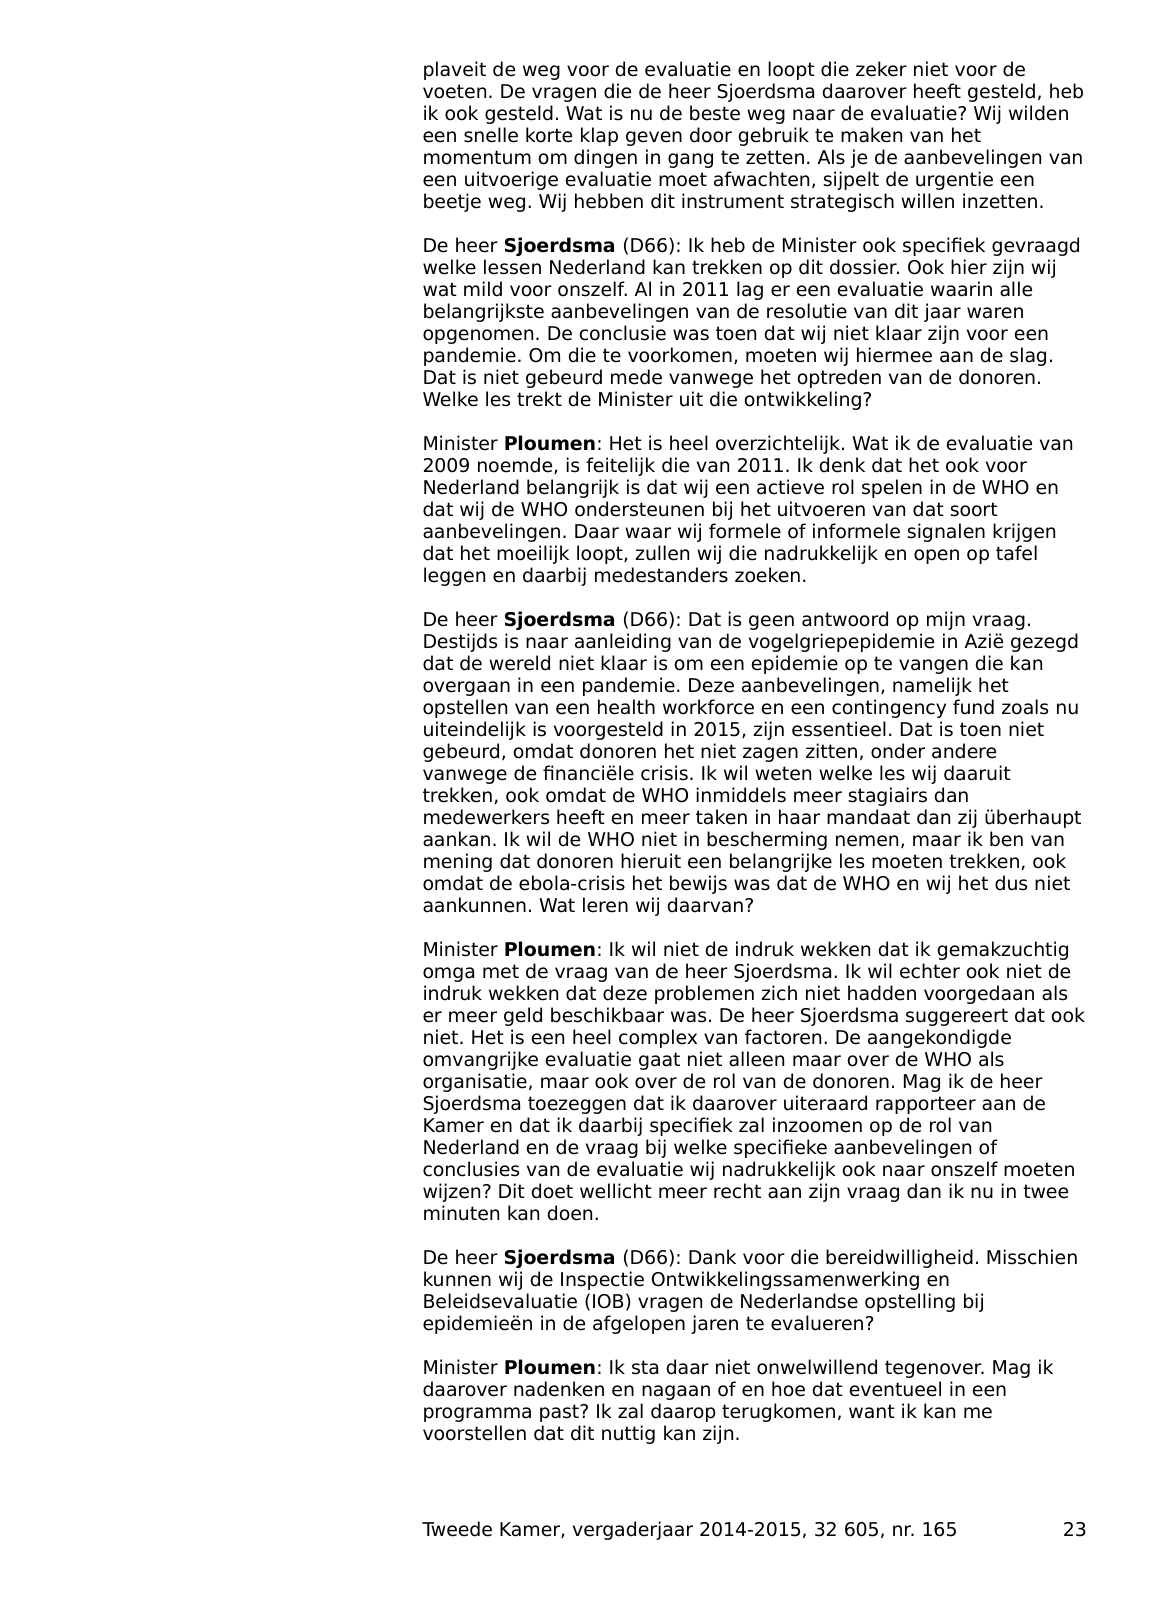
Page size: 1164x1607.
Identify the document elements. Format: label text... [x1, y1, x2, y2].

text Minister Ploumen: Het is heel overzichtelijk. Wat ik de evaluatie van 2009 noemde, is feitelijk die van 2011. Ik denk dat het ook voor Nederland belangrijk is dat wij een actieve rol spelen in de WHO en dat wij de WHO ondersteunen bij het uitvoeren van dat soort aanbevelingen. Daar waar wij formele of informele signalen krijgen dat het moeilijk loopt, zullen wij die nadrukkelijk en open op tafel leggen en daarbij medestanders zoeken. [422, 433, 1087, 587]
text De heer Sjoerdsma (D66): Ik heb de Minister ook specifiek gevraagd welke lessen Nederland kan trekken op dit dossier. Ook hier zijn wij wat mild voor onszelf. Al in 2011 lag er een evaluatie waarin alle belangrijkste aanbevelingen van de resolutie van dit jaar waren opgenomen. De conclusie was toen dat wij niet klaar zijn voor een pandemie. Om die te voorkomen, moeten wij hiermee aan de slag. Dat is niet gebeurd mede vanwege het optreden van de donoren. Welke les trekt de Minister uit die ontwikkeling? [422, 235, 1087, 411]
text De heer Sjoerdsma (D66): Dank voor die bereidwilligheid. Misschien kunnen wij de Inspectie Ontwikkelingssamenwerking en Beleidsevaluatie (IOB) vragen de Nederlandse opstelling bij epidemieën in de afgelopen jaren te evalueren? [422, 1247, 1087, 1335]
text Minister Ploumen: Ik sta daar niet onwelwillend tegenover. Mag ik daarover nadenken en nagaan of en hoe dat eventueel in een programma past? Ik zal daarop terugkomen, want ik kan me voorstellen dat dit nuttig kan zijn. [422, 1357, 1087, 1445]
text De heer Sjoerdsma (D66): Dat is geen antwoord op mijn vraag. Destijds is naar aanleiding van de vogelgriepepidemie in Azië gezegd dat de wereld niet klaar is om een epidemie op te vangen die kan overgaan in een pandemie. Deze aanbevelingen, namelijk het opstellen van een health workforce en een contingency fund zoals nu uiteindelijk is voorgesteld in 2015, zijn essentieel. Dat is toen niet gebeurd, omdat donoren het niet zagen zitten, onder andere vanwege de financiële crisis. Ik wil weten welke les wij daaruit trekken, ook omdat de WHO inmiddels meer stagiairs dan medewerkers heeft en meer taken in haar mandaat dan zij überhaupt aankan. Ik wil de WHO niet in bescherming nemen, maar ik ben van mening dat donoren hieruit een belangrijke les moeten trekken, ook omdat de ebola-crisis het bewijs was dat de WHO en wij het dus niet aankunnen. Wat leren wij daarvan? [422, 609, 1087, 917]
text Minister Ploumen: Ik wil niet de indruk wekken dat ik gemakzuchtig omga met de vraag van de heer Sjoerdsma. Ik wil echter ook niet de indruk wekken dat deze problemen zich niet hadden voorgedaan als er meer geld beschikbaar was. De heer Sjoerdsma suggereert dat ook niet. Het is een heel complex van factoren. De aangekondigde omvangrijke evaluatie gaat niet alleen maar over de WHO als organisatie, maar ook over de rol van de donoren. Mag ik de heer Sjoerdsma toezeggen dat ik daarover uiteraard rapporteer aan de Kamer en dat ik daarbij specifiek zal inzoomen op de rol van Nederland en de vraag bij welke specifieke aanbevelingen of conclusies van de evaluatie wij nadrukkelijk ook naar onszelf moeten wijzen? Dit doet wellicht meer recht aan zijn vraag dan ik nu in twee minuten kan doen. [422, 939, 1087, 1225]
text plaveit de weg voor de evaluatie en loopt die zeker niet voor de voeten. De vragen die de heer Sjoerdsma daarover heeft gesteld, heb ik ook gesteld. Wat is nu de beste weg naar de evaluatie? Wij wilden een snelle korte klap geven door gebruik te maken van het momentum om dingen in gang te zetten. Als je de aanbevelingen van een uitvoerige evaluatie moet afwachten, sijpelt de urgentie een beetje weg. Wij hebben dit instrument strategisch willen inzetten. [422, 59, 1087, 213]
